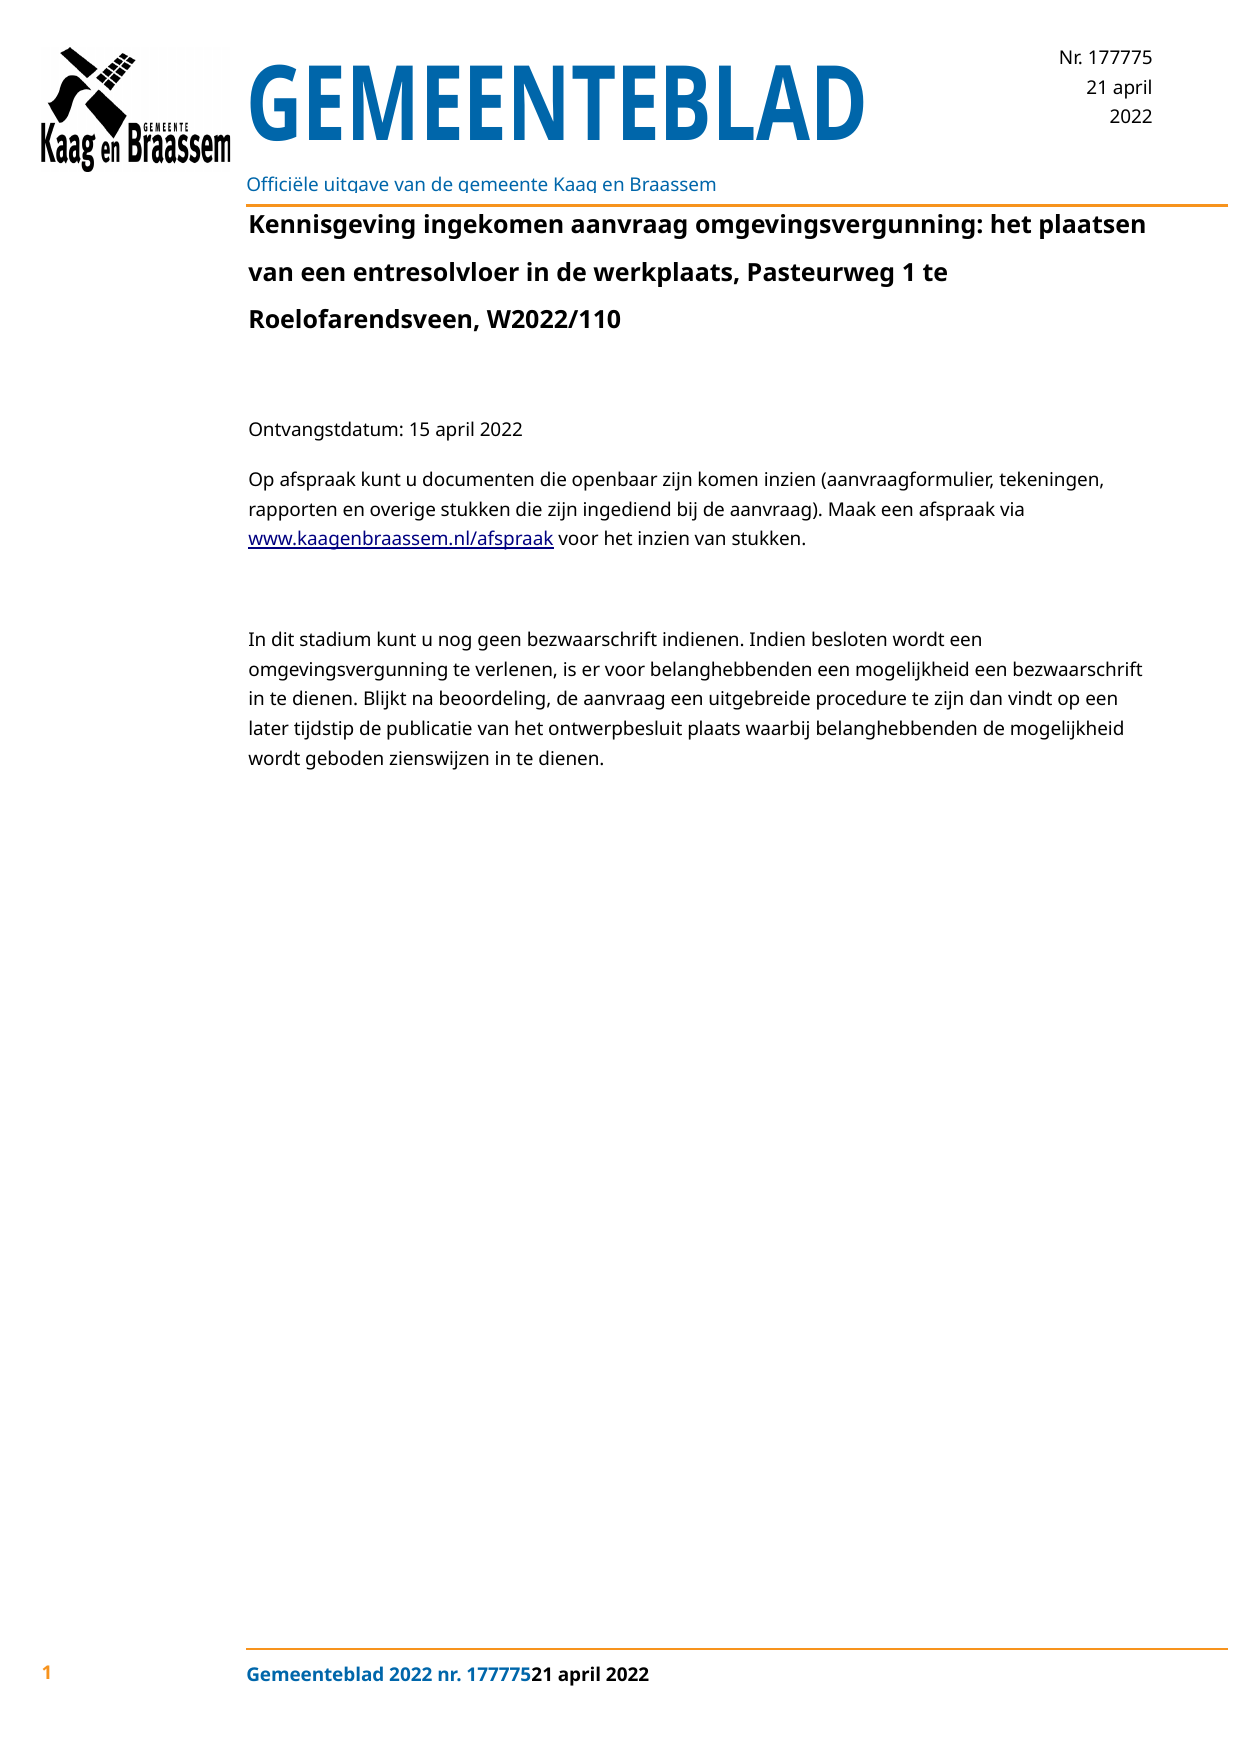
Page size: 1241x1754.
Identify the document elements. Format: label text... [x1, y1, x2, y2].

text Op afspraak kunt u documenten die openbaar zijn komen inzien (aanvraagformulier, tekeningen, rapporten en overige stukken die zijn ingediend bij de aanvraag). Maak een afspraak via www.kaagenbraassem.nl/afspraak voor het inzien van stukken. [248, 466, 1152, 551]
text In dit stadium kunt u nog geen bezwaarschrift indienen. Indien besloten wordt een omgevingsvergunning te verlenen, is er voor belanghebbenden een mogelijkheid een bezwaarschrift in te dienen. Blijkt na beoordeling, de aanvraag een uitgebreide procedure te zijn dan vindt op een later tijdstip de publicatie van het ontwerpbesluit plaats waarbij belanghebbenden de mogelijkheid wordt geboden zienswijzen in te dienen. [248, 626, 1152, 770]
text Ontvangstdatum: 15 april 2022 [248, 416, 1152, 442]
text Kennisgeving ingekomen aanvraag omgevingsvergunning: het plaatsen van een entresolvloer in de werkplaats, Pasteurweg 1 te Roelofarendsveen, W2022/110 [248, 207, 1152, 336]
picture [41, 47, 231, 172]
